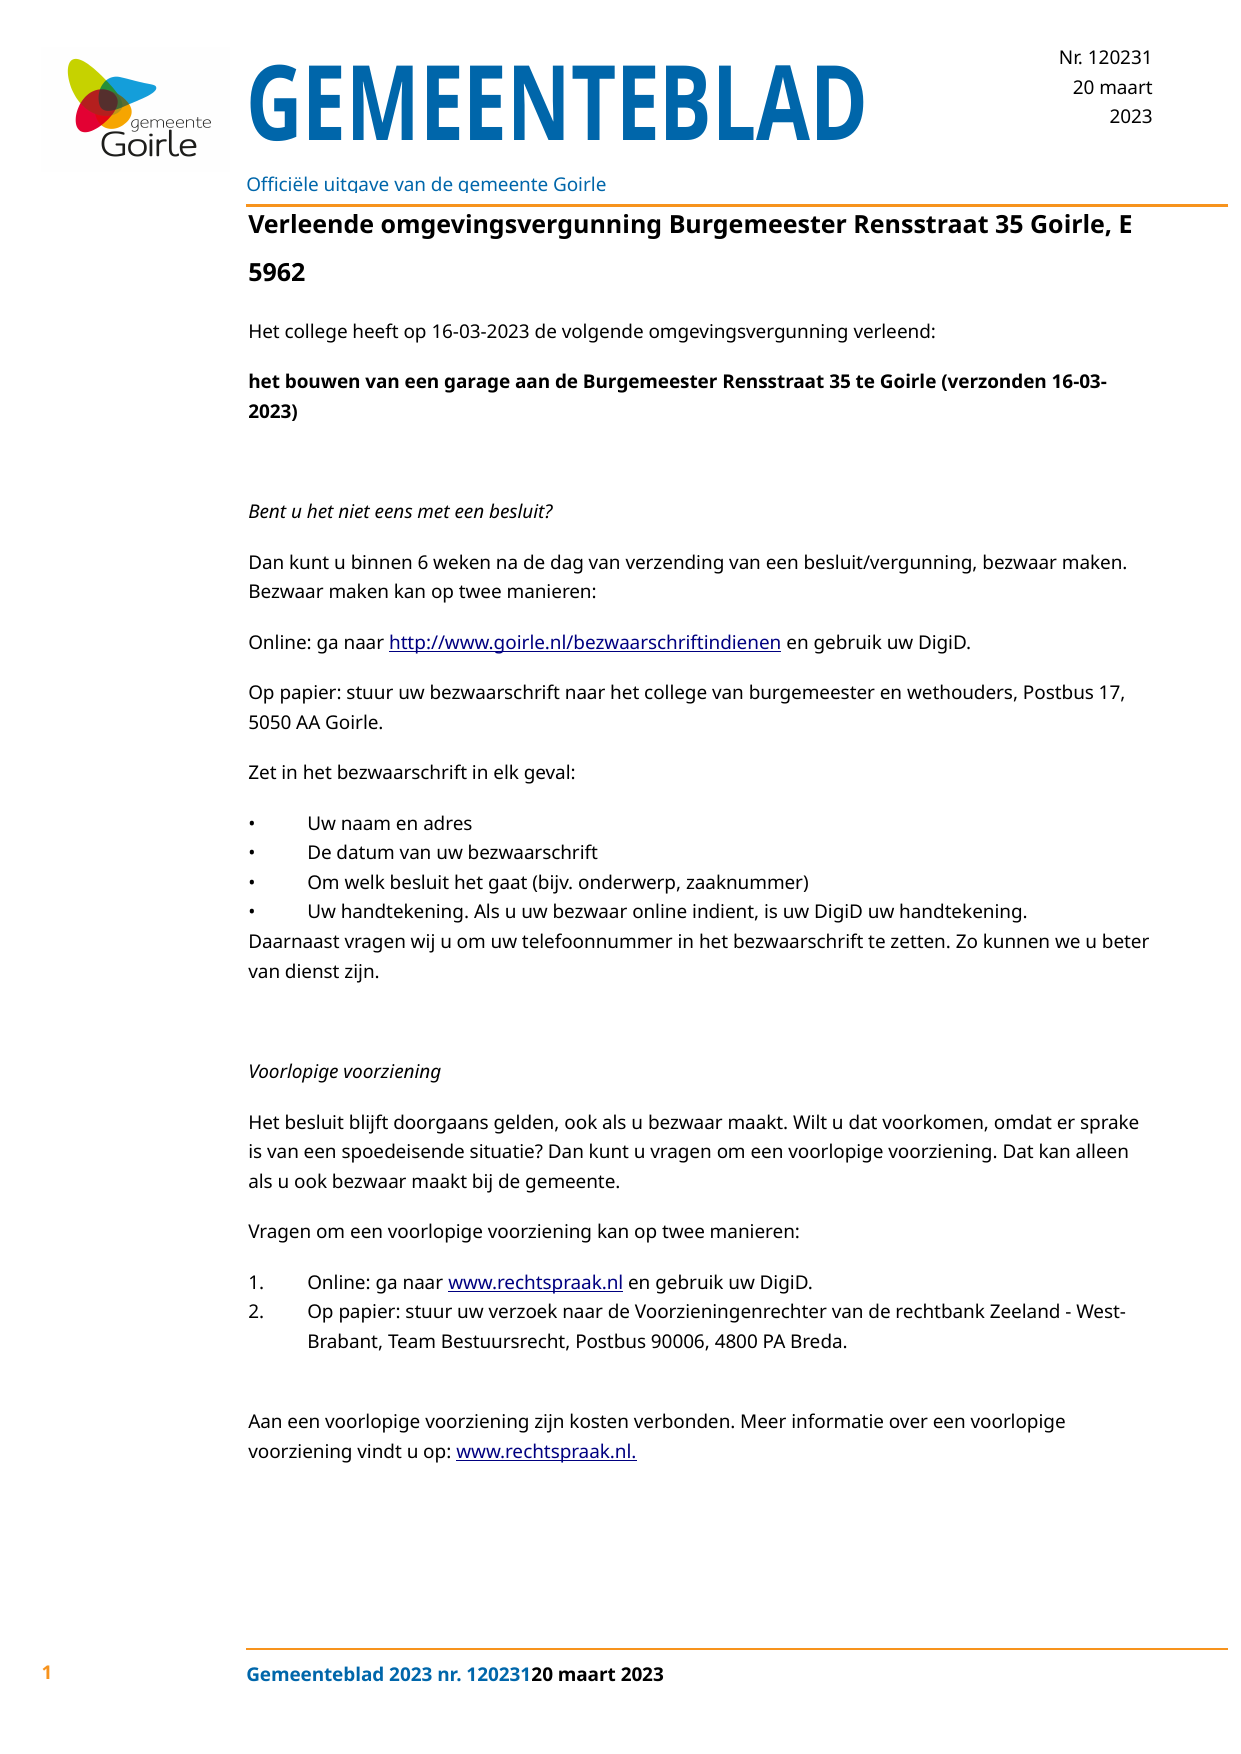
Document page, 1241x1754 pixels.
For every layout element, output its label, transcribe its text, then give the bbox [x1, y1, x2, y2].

list Uw handtekening. Als u uw bezwaar online indient, is uw DigiD uw handtekening. [248, 899, 1152, 924]
list Om welk besluit het gaat (bijv. onderwerp, zaaknummer) [248, 869, 1152, 895]
picture [41, 47, 231, 172]
text Aan een voorlopige voorziening zijn kosten verbonden. Meer informatie over een voorlopige voorziening vindt u op: www.rechtspraak.nl. [248, 1408, 1152, 1464]
text Online: ga naar http://www.goirle.nl/bezwaarschriftindienen en gebruik uw DigiD. [248, 629, 1152, 655]
text Vragen om een voorlopige voorziening kan op twee manieren: [248, 1219, 1152, 1244]
list De datum van uw bezwaarschrift [248, 839, 1152, 865]
text Voorlopige voorziening [248, 1059, 1152, 1084]
text Het college heeft op 16-03-2023 de volgende omgevingsvergunning verleend: [248, 318, 1152, 344]
text het bouwen van een garage aan de Burgemeester Rensstraat 35 te Goirle (verzonden 16-03-2023) [248, 368, 1152, 424]
text Bent u het niet eens met een besluit? [248, 499, 1152, 524]
text Dan kunt u binnen 6 weken na de dag van verzending van een besluit/vergunning, bezwaar maken. Bezwaar maken kan op twee manieren: [248, 549, 1152, 604]
text Het besluit blijft doorgaans gelden, ook als u bezwaar maakt. Wilt u dat voorkomen, omdat er sprake is van een spoedeisende situatie? Dan kunt u vragen om een voorlopige voorziening. Dat kan alleen als u ook bezwaar maakt bij de gemeente. [248, 1109, 1152, 1194]
text Zet in het bezwaarschrift in elk geval: [248, 759, 1152, 785]
list Uw naam en adres [248, 810, 1152, 836]
text Verleende omgevingsvergunning Burgemeester Rensstraat 35 Goirle, E 5962 [248, 207, 1152, 288]
text Daarnaast vragen wij u om uw telefoonnummer in het bezwaarschrift te zetten. Zo kunnen we u beter van dienst zijn. [248, 928, 1152, 984]
list Op papier: stuur uw verzoek naar de Voorzieningenrechter van de rechtbank Zeeland - West-Brabant, Team Bestuursrecht, Postbus 90006, 4800 PA Breda. [248, 1299, 1152, 1354]
text Op papier: stuur uw bezwaarschrift naar het college van burgemeester en wethouders, Postbus 17, 5050 AA Goirle. [248, 679, 1152, 735]
list Online: ga naar www.rechtspraak.nl en gebruik uw DigiD. [248, 1269, 1152, 1295]
